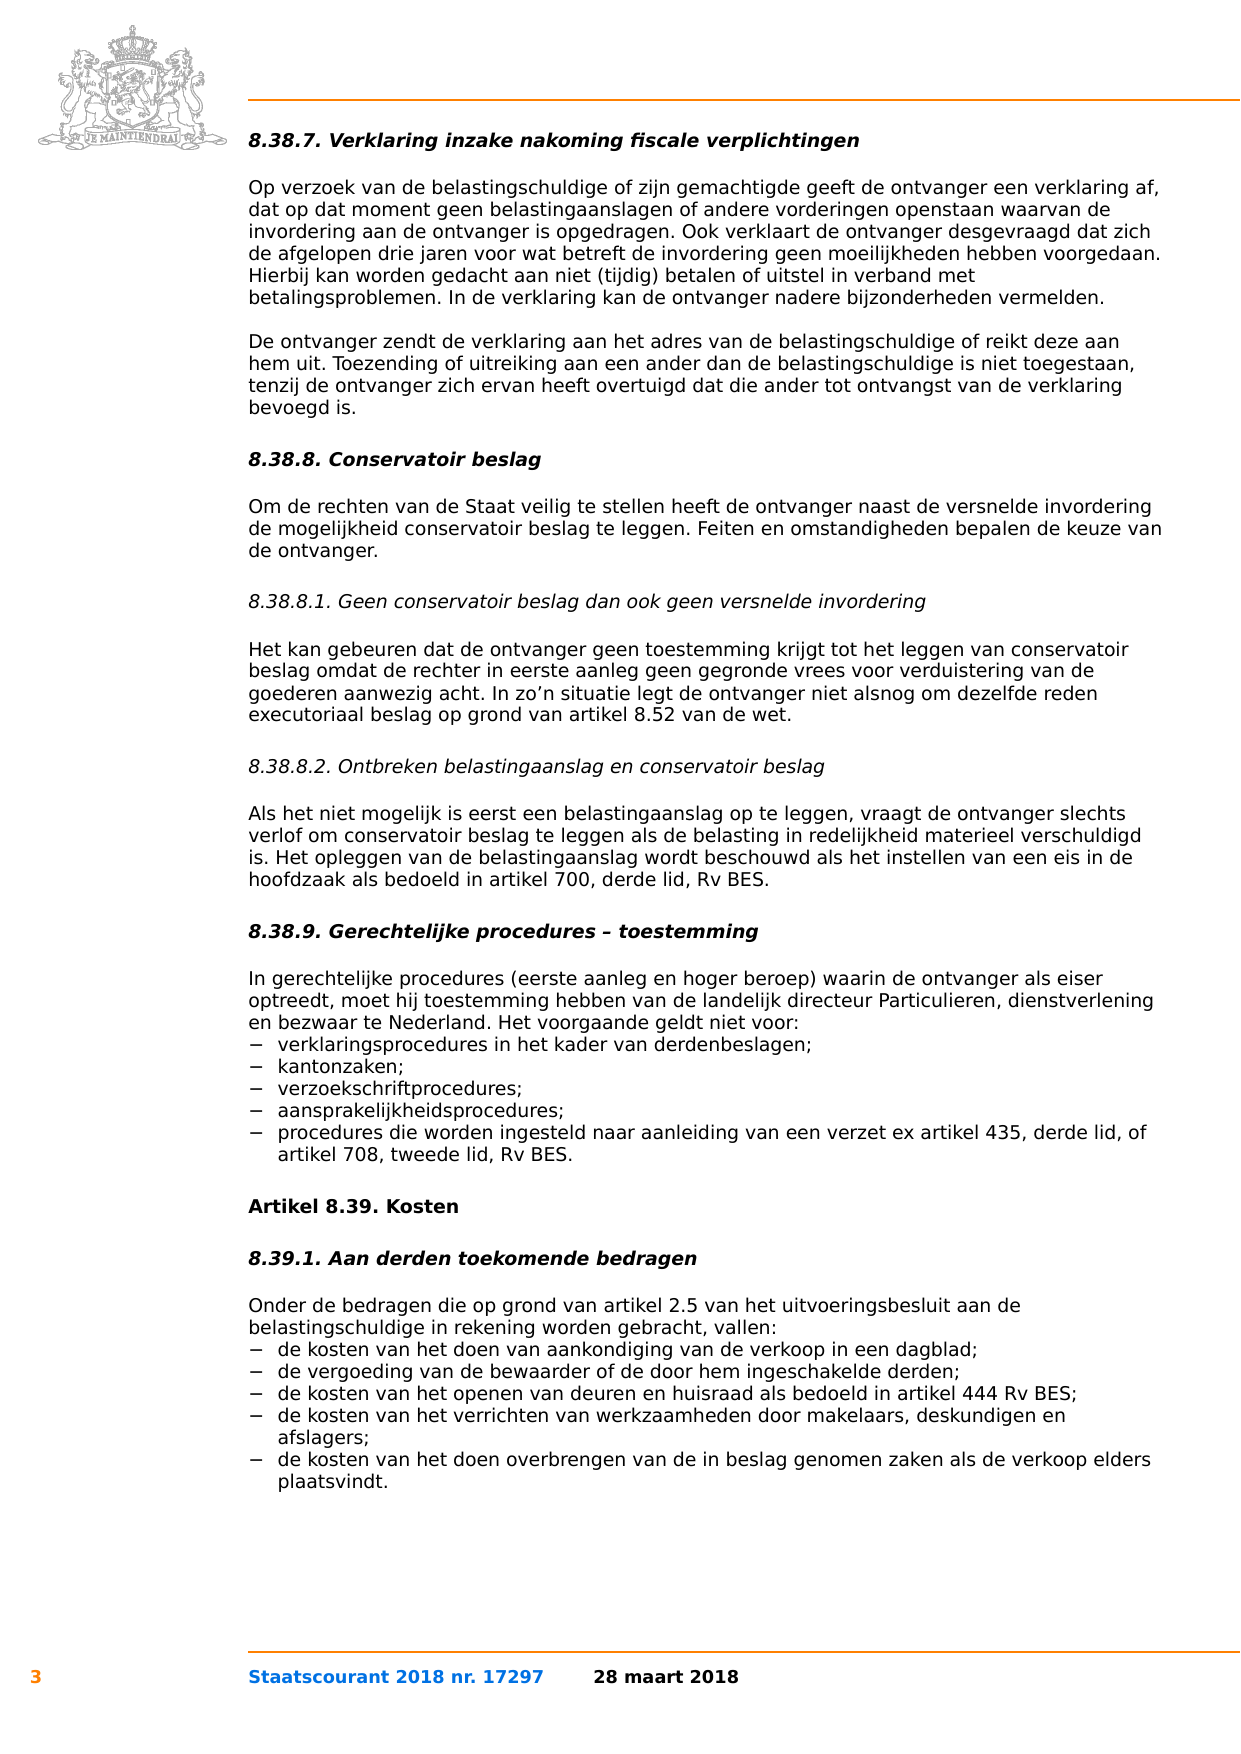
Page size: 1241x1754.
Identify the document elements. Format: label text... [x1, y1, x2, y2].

text Onder de bedragen die op grond van artikel 2.5 van het uitvoeringsbesluit aan de belastingschuldige in rekening worden gebracht, vallen: [248, 1295, 1163, 1339]
subtitle Artikel 8.39. Kosten [248, 1196, 1163, 1218]
text − de kosten van het doen overbrengen van de in beslag genomen zaken als de verkoop elders plaatsvindt. [248, 1449, 1163, 1493]
subtitle 8.38.7. Verklaring inzake nakoming fiscale verplichtingen [248, 130, 1163, 152]
text − aansprakelijkheidsprocedures; [248, 1100, 1163, 1122]
picture [38, 25, 227, 150]
text − de kosten van het doen van aankondiging van de verkoop in een dagblad; [248, 1339, 1163, 1361]
text − de kosten van het openen van deuren en huisraad als bedoeld in artikel 444 Rv BES; [248, 1383, 1163, 1405]
text Op verzoek van de belastingschuldige of zijn gemachtigde geeft de ontvanger een verklaring af, dat op dat moment geen belastingaanslagen of andere vorderingen openstaan waarvan de invordering aan de ontvanger is opgedragen. Ook verklaart de ontvanger desgevraagd dat zich de afgelopen drie jaren voor wat betreft de invordering geen moeilijkheden hebben voorgedaan. Hierbij kan worden gedacht aan niet (tijdig) betalen of uitstel in verband met betalingsproblemen. In de verklaring kan de ontvanger nadere bijzonderheden vermelden. [248, 177, 1163, 309]
subtitle 8.39.1. Aan derden toekomende bedragen [248, 1248, 1163, 1270]
text Het kan gebeuren dat de ontvanger geen toestemming krijgt tot het leggen van conservatoir beslag omdat de rechter in eerste aanleg geen gegronde vrees voor verduistering van de goederen aanwezig acht. In zo’n situatie legt de ontvanger niet alsnog om dezelfde reden executoriaal beslag op grond van artikel 8.52 van de wet. [248, 638, 1163, 726]
subtitle 8.38.8.1. Geen conservatoir beslag dan ook geen versnelde invordering [248, 591, 1163, 613]
text − de vergoeding van de bewaarder of de door hem ingeschakelde derden; [248, 1361, 1163, 1383]
subtitle 8.38.8.2. Ontbreken belastingaanslag en conservatoir beslag [248, 756, 1163, 778]
text Om de rechten van de Staat veilig te stellen heeft de ontvanger naast de versnelde invordering de mogelijkheid conservatoir beslag te leggen. Feiten en omstandigheden bepalen de keuze van de ontvanger. [248, 496, 1163, 561]
text De ontvanger zendt de verklaring aan het adres van de belastingschuldige of reikt deze aan hem uit. Toezending of uitreiking aan een ander dan de belastingschuldige is niet toegestaan, tenzij de ontvanger zich ervan heeft overtuigd dat die ander tot ontvangst van de verklaring bevoegd is. [248, 331, 1163, 418]
text − verklaringsprocedures in het kader van derdenbeslagen; [248, 1034, 1163, 1056]
text Als het niet mogelijk is eerst een belastingaanslag op te leggen, vraagt de ontvanger slechts verlof om conservatoir beslag te leggen als de belasting in redelijkheid materieel verschuldigd is. Het opleggen van de belastingaanslag wordt beschouwd als het instellen van een eis in de hoofdzaak als bedoeld in artikel 700, derde lid, Rv BES. [248, 803, 1163, 891]
text − verzoekschriftprocedures; [248, 1078, 1163, 1100]
text − procedures die worden ingesteld naar aanleiding van een verzet ex artikel 435, derde lid, of artikel 708, tweede lid, Rv BES. [248, 1122, 1163, 1166]
text − de kosten van het verrichten van werkzaamheden door makelaars, deskundigen en afslagers; [248, 1405, 1163, 1449]
subtitle 8.38.9. Gerechtelijke procedures – toestemming [248, 921, 1163, 943]
text − kantonzaken; [248, 1056, 1163, 1078]
subtitle 8.38.8. Conservatoir beslag [248, 448, 1163, 471]
text In gerechtelijke procedures (eerste aanleg en hoger beroep) waarin de ontvanger als eiser optreedt, moet hij toestemming hebben van de landelijk directeur Particulieren, dienstverlening en bezwaar te Nederland. Het voorgaande geldt niet voor: [248, 968, 1163, 1034]
